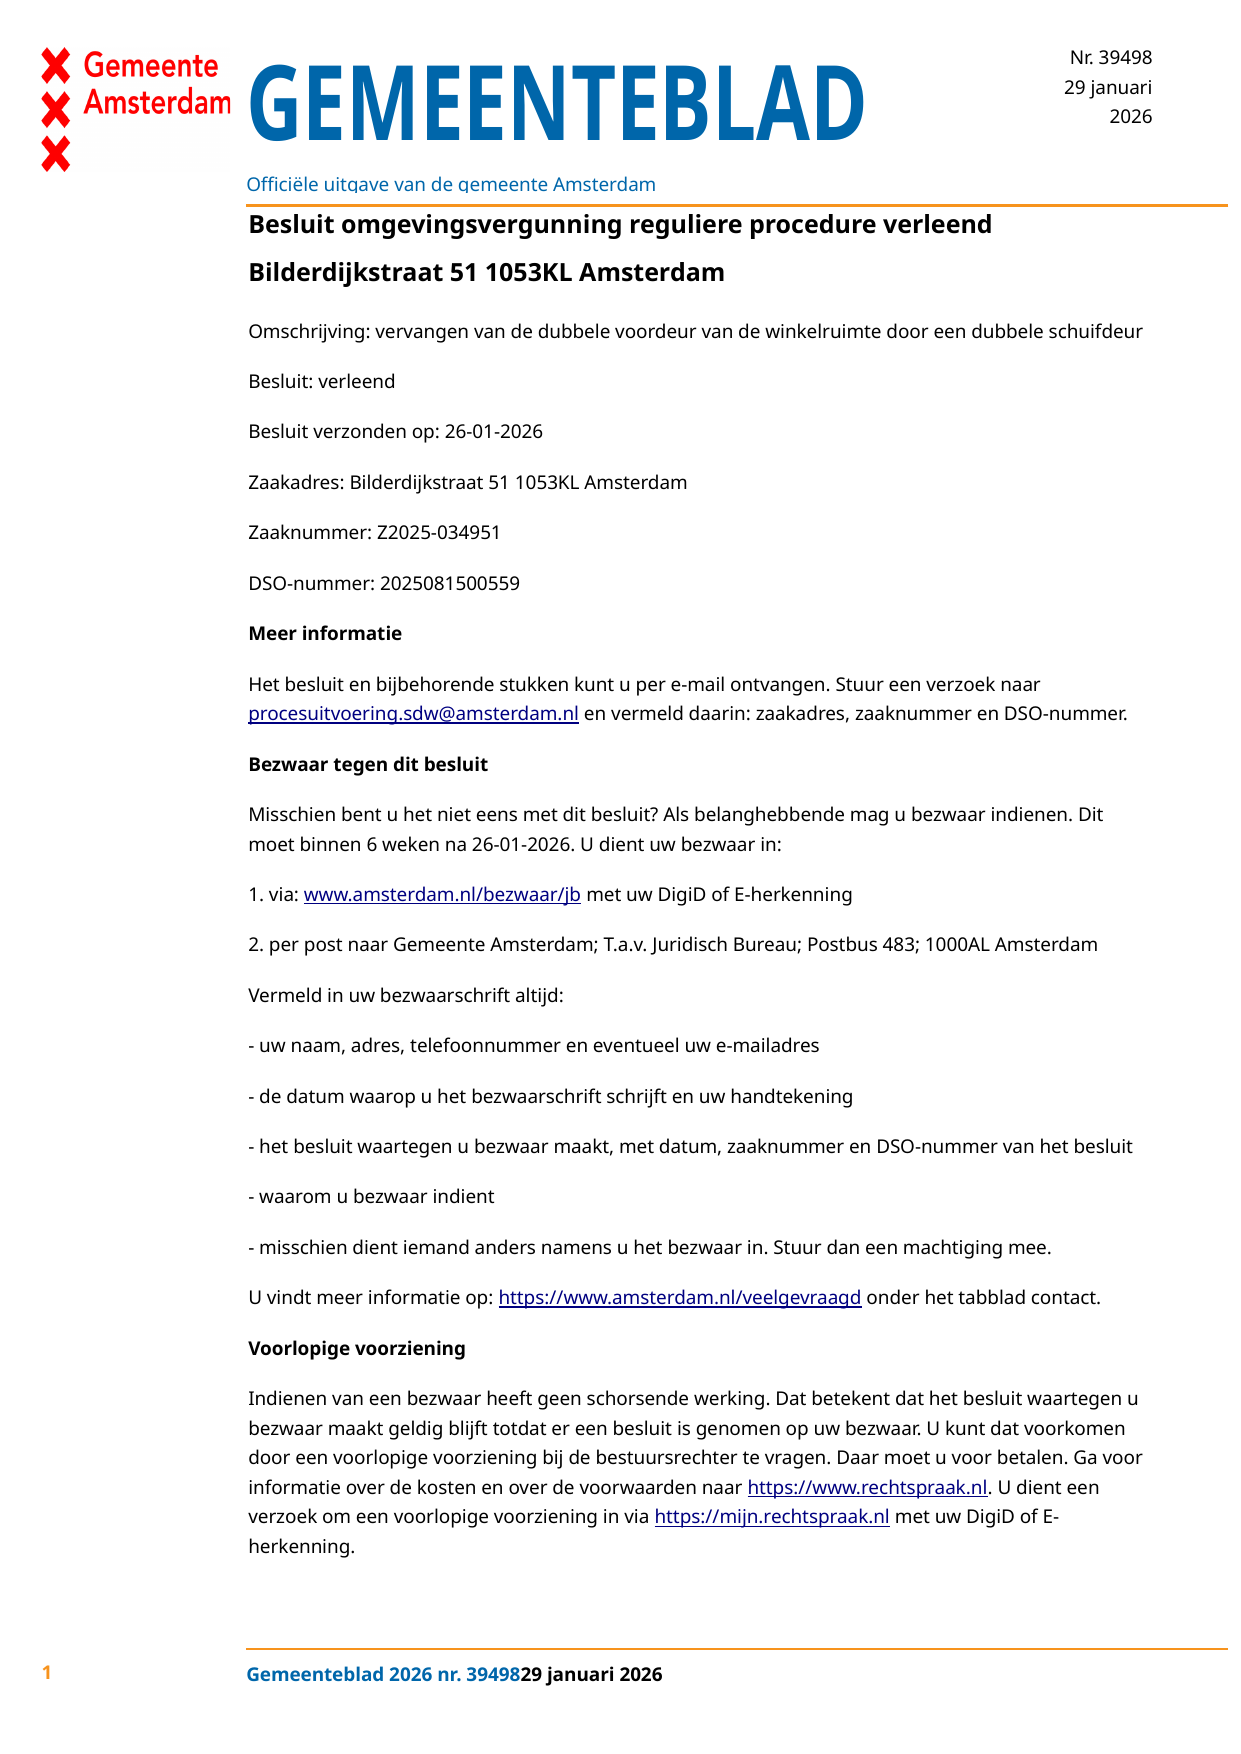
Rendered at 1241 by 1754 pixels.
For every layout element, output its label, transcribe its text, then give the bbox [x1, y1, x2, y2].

text Omschrijving: vervangen van de dubbele voordeur van de winkelruimte door een dubbele schuifdeur [248, 318, 1152, 344]
picture [41, 47, 231, 172]
text Misschien bent u het niet eens met dit besluit? Als belanghebbende mag u bezwaar indienen. Dit moet binnen 6 weken na 26-01-2026. U dient uw bezwaar in: [248, 801, 1152, 857]
text - uw naam, adres, telefoonnummer en eventueel uw e-mailadres [248, 1032, 1152, 1058]
text Besluit: verleend [248, 368, 1152, 394]
text Zaakadres: Bilderdijkstraat 51 1053KL Amsterdam [248, 469, 1152, 495]
text Zaaknummer: Z2025-034951 [248, 519, 1152, 545]
text Bezwaar tegen dit besluit [248, 751, 1152, 777]
text Besluit omgevingsvergunning reguliere procedure verleend Bilderdijkstraat 51 1053KL Amsterdam [248, 207, 1152, 288]
text DSO-nummer: 2025081500559 [248, 570, 1152, 596]
text Meer informatie [248, 620, 1152, 646]
text Voorlopige voorziening [248, 1335, 1152, 1361]
text 1. via: www.amsterdam.nl/bezwaar/jb met uw DigiD of E-herkenning [248, 881, 1152, 907]
text - het besluit waartegen u bezwaar maakt, met datum, zaaknummer en DSO-nummer van het besluit [248, 1133, 1152, 1159]
text Besluit verzonden op: 26-01-2026 [248, 419, 1152, 444]
text - waarom u bezwaar indient [248, 1184, 1152, 1209]
text Het besluit en bijbehorende stukken kunt u per e-mail ontvangen. Stuur een verzoek naar procesuitvoering.sdw@amsterdam.nl en vermeld daarin: zaakadres, zaaknummer en DSO-nummer. [248, 671, 1152, 726]
text Vermeld in uw bezwaarschrift altijd: [248, 982, 1152, 1008]
text Indienen van een bezwaar heeft geen schorsende werking. Dat betekent dat het besluit waartegen u bezwaar maakt geldig blijft totdat er een besluit is genomen op uw bezwaar. U kunt dat voorkomen door een voorlopige voorziening bij de bestuursrechter te vragen. Daar moet u voor betalen. Ga voor informatie over de kosten en over de voorwaarden naar https://www.rechtspraak.nl. U dient een verzoek om een voorlopige voorziening in via https://mijn.rechtspraak.nl met uw DigiD of E-herkenning. [248, 1385, 1152, 1559]
text - misschien dient iemand anders namens u het bezwaar in. Stuur dan een machtiging mee. [248, 1234, 1152, 1260]
text - de datum waarop u het bezwaarschrift schrijft en uw handtekening [248, 1083, 1152, 1109]
text U vindt meer informatie op: https://www.amsterdam.nl/veelgevraagd onder het tabblad contact. [248, 1284, 1152, 1310]
text 2. per post naar Gemeente Amsterdam; T.a.v. Juridisch Bureau; Postbus 483; 1000AL Amsterdam [248, 932, 1152, 957]
